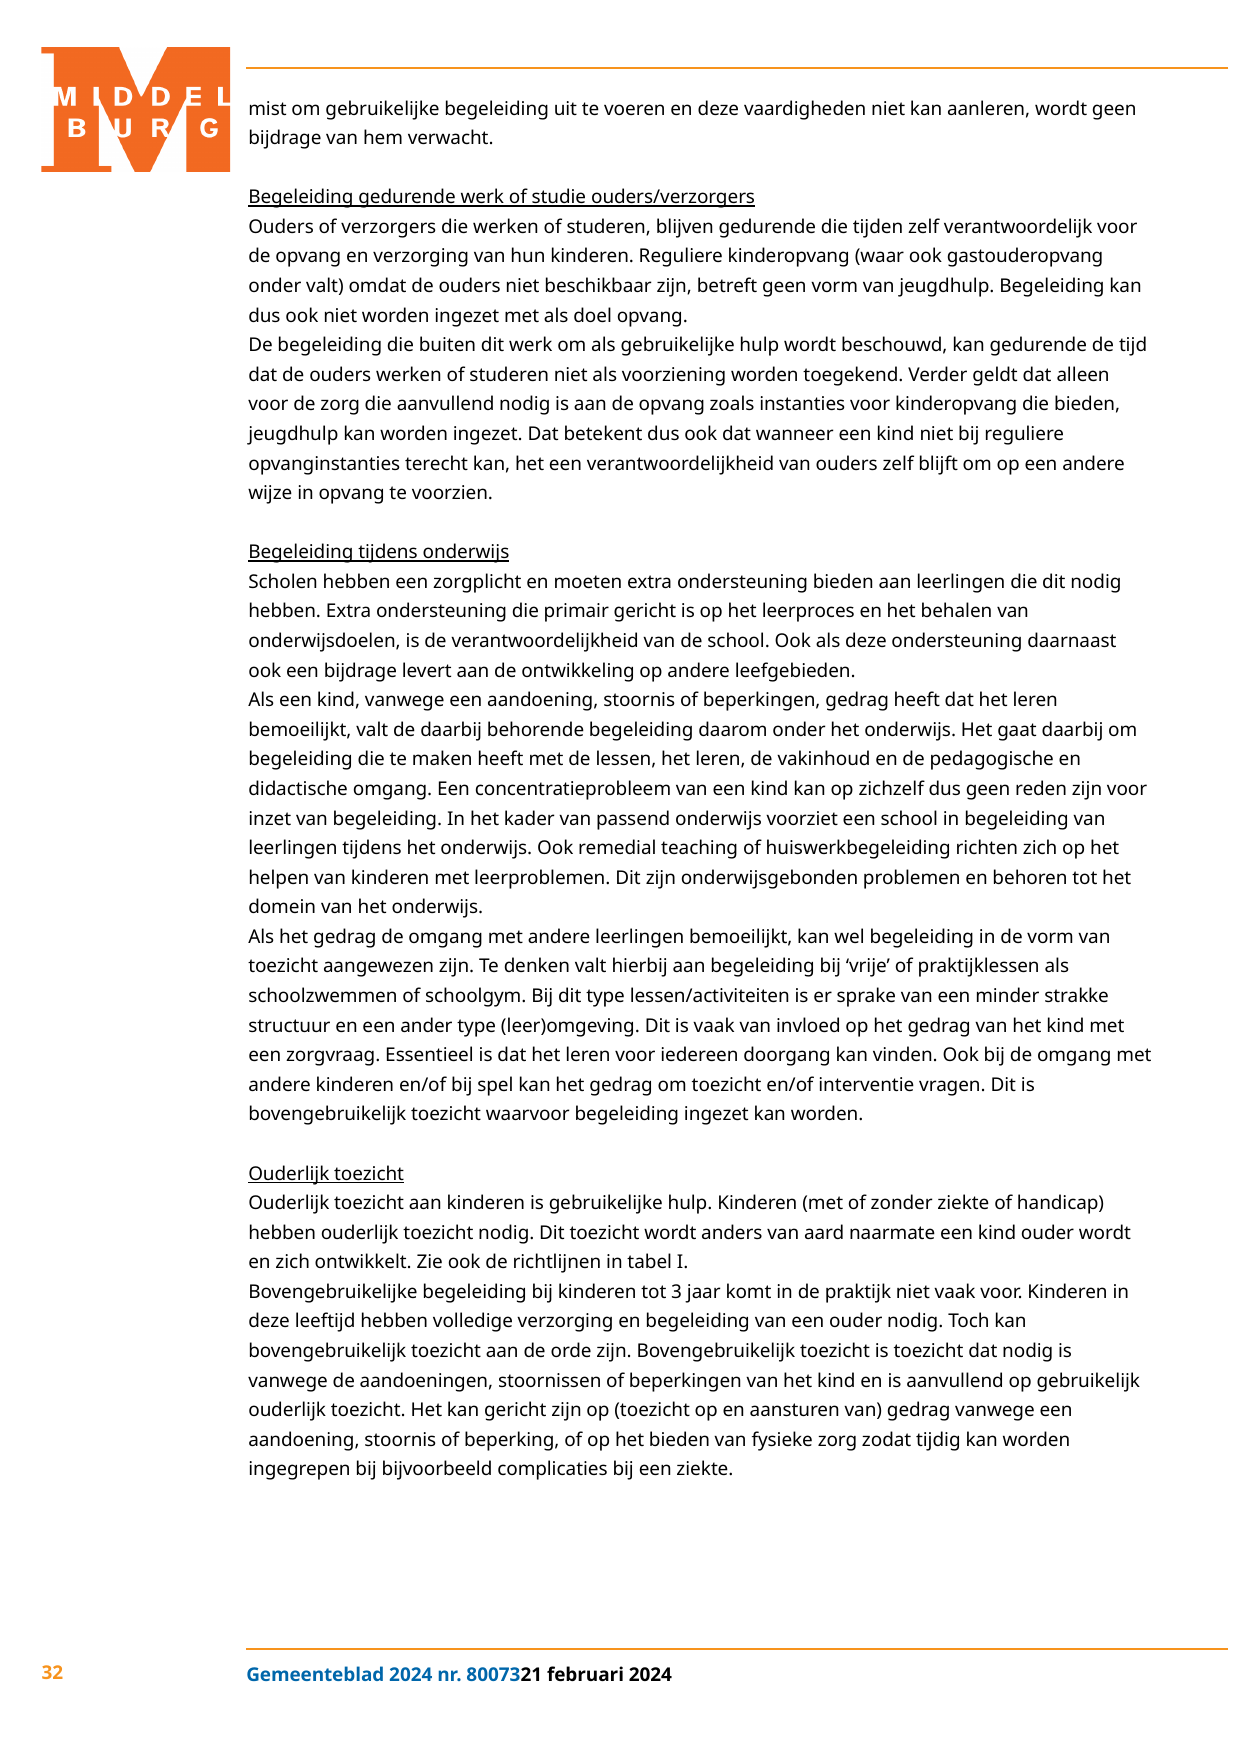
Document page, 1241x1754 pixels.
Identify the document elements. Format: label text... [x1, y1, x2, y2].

text Ouderlijk toezicht [248, 1160, 1152, 1186]
text Bovengebruikelijke begeleiding bij kinderen tot 3 jaar komt in de praktijk niet vaak voor. Kinderen in deze leeftijd hebben volledige verzorging en begeleiding van een ouder nodig. Toch kan bovengebruikelijk toezicht aan de orde zijn. Bovengebruikelijk toezicht is toezicht dat nodig is vanwege de aandoeningen, stoornissen of beperkingen van het kind en is aanvullend op gebruikelijk ouderlijk toezicht. Het kan gericht zijn op (toezicht op en aansturen van) gedrag vanwege een aandoening, stoornis of beperking, of op het bieden van fysieke zorg zodat tijdig kan worden ingegrepen bij bijvoorbeeld complicaties bij een ziekte. [248, 1278, 1152, 1481]
picture [41, 47, 231, 172]
text Als een kind, vanwege een aandoening, stoornis of beperkingen, gedrag heeft dat het leren bemoeilijkt, valt de daarbij behorende begeleiding daarom onder het onderwijs. Het gaat daarbij om begeleiding die te maken heeft met de lessen, het leren, de vakinhoud en de pedagogische en didactische omgang. Een concentratieprobleem van een kind kan op zichzelf dus geen reden zijn voor inzet van begeleiding. In het kader van passend onderwijs voorziet een school in begeleiding van leerlingen tijdens het onderwijs. Ook remedial teaching of huiswerkbegeleiding richten zich op het helpen van kinderen met leerproblemen. Dit zijn onderwijsgebonden problemen en behoren tot het domein van het onderwijs. [248, 686, 1152, 919]
text Begeleiding tijdens onderwijs [248, 538, 1152, 564]
text Ouderlijk toezicht aan kinderen is gebruikelijke hulp. Kinderen (met of zonder ziekte of handicap) hebben ouderlijk toezicht nodig. Dit toezicht wordt anders van aard naarmate een kind ouder wordt en zich ontwikkelt. Zie ook de richtlijnen in tabel I. [248, 1189, 1152, 1274]
text Als het gedrag de omgang met andere leerlingen bemoeilijkt, kan wel begeleiding in de vorm van toezicht aangewezen zijn. Te denken valt hierbij aan begeleiding bij ‘vrije’ of praktijklessen als schoolzwemmen of schoolgym. Bij dit type lessen/activiteiten is er sprake van een minder strakke structuur en een ander type (leer)omgeving. Dit is vaak van invloed op het gedrag van het kind met een zorgvraag. Essentieel is dat het leren voor iedereen doorgang kan vinden. Ook bij de omgang met andere kinderen en/of bij spel kan het gedrag om toezicht en/of interventie vragen. Dit is bovengebruikelijk toezicht waarvoor begeleiding ingezet kan worden. [248, 923, 1152, 1126]
text De begeleiding die buiten dit werk om als gebruikelijke hulp wordt beschouwd, kan gedurende de tijd dat de ouders werken of studeren niet als voorziening worden toegekend. Verder geldt dat alleen voor de zorg die aanvullend nodig is aan de opvang zoals instanties voor kinderopvang die bieden, jeugdhulp kan worden ingezet. Dat betekent dus ook dat wanneer een kind niet bij reguliere opvanginstanties terecht kan, het een verantwoordelijkheid van ouders zelf blijft om op een andere wijze in opvang te voorzien. [248, 331, 1152, 505]
text Scholen hebben een zorgplicht en moeten extra ondersteuning bieden aan leerlingen die dit nodig hebben. Extra ondersteuning die primair gericht is op het leerproces en het behalen van onderwijsdoelen, is de verantwoordelijkheid van de school. Ook als deze ondersteuning daarnaast ook een bijdrage levert aan de ontwikkeling op andere leefgebieden. [248, 568, 1152, 683]
text Begeleiding gedurende werk of studie ouders/verzorgers [248, 183, 1152, 209]
text Ouders of verzorgers die werken of studeren, blijven gedurende die tijden zelf verantwoordelijk voor de opvang en verzorging van hun kinderen. Reguliere kinderopvang (waar ook gastouderopvang onder valt) omdat de ouders niet beschikbaar zijn, betreft geen vorm van jeugdhulp. Begeleiding kan dus ook niet worden ingezet met als doel opvang. [248, 213, 1152, 328]
text mist om gebruikelijke begeleiding uit te voeren en deze vaardigheden niet kan aanleren, wordt geen bijdrage van hem verwacht. [248, 95, 1152, 150]
